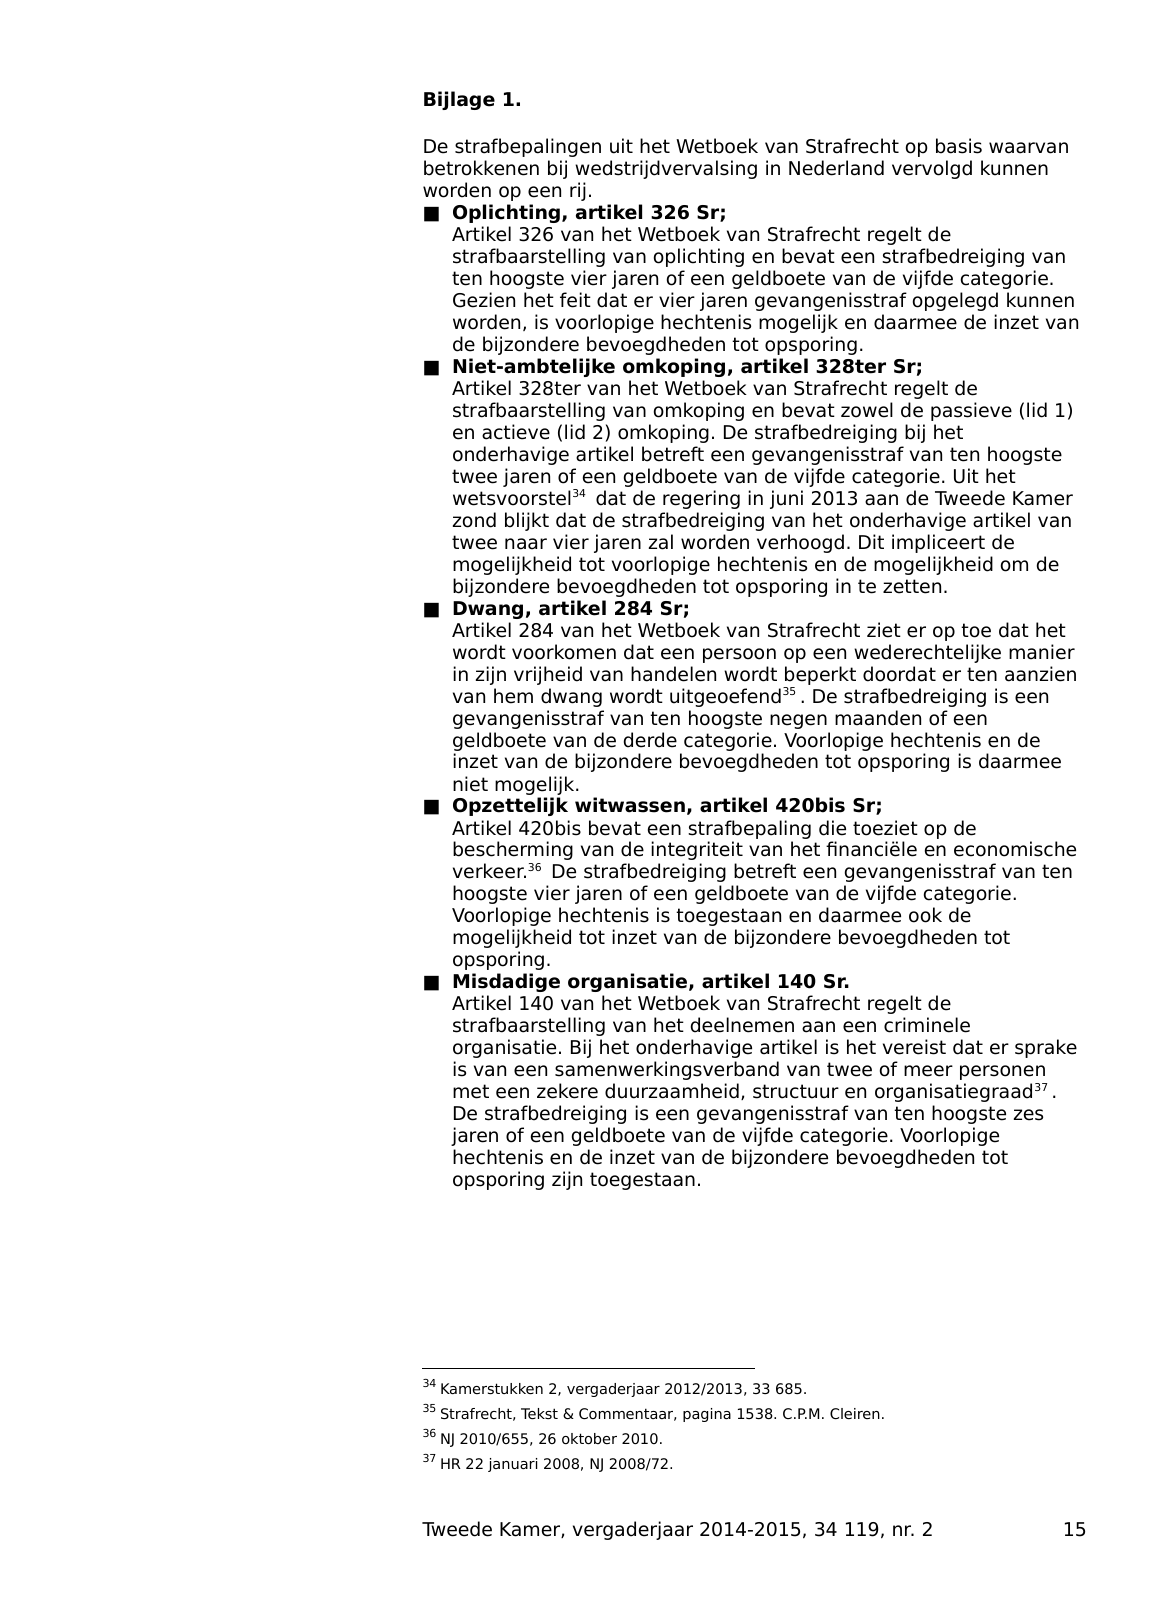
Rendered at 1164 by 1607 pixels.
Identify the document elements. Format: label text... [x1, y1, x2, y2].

text Artikel 420bis bevat een strafbepaling die toeziet op de bescherming van de integriteit van het financiële en economische verkeer. De strafbedreiging betreft een gevangenisstraf van ten hoogste vier jaren of een geldboete van de vijfde categorie. Voorlopige hechtenis is toegestaan en daarmee ook de mogelijkheid tot inzet van de bijzondere bevoegdheden tot opsporing. [452, 817, 1087, 971]
text Artikel 326 van het Wetboek van Strafrecht regelt de strafbaarstelling van oplichting en bevat een strafbedreiging van ten hoogste vier jaren of een geldboete van de vijfde categorie. Gezien het feit dat er vier jaren gevangenisstraf opgelegd kunnen worden, is voorlopige hechtenis mogelijk en daarmee de inzet van de bijzondere bevoegdheden tot opsporing. [452, 224, 1087, 356]
text Strafrecht, Tekst & Commentaar, pagina 1538. C.P.M. Cleiren. [422, 1402, 1087, 1424]
text ■ Dwang, artikel 284 Sr; [422, 598, 1087, 619]
text ■ Opzettelijk witwassen, artikel 420bis Sr; [422, 795, 1087, 817]
subtitle Bijlage 1. [77, 89, 1087, 111]
text De strafbepalingen uit het Wetboek van Strafrecht op basis waarvan betrokkenen bij wedstrijdvervalsing in Nederland vervolgd kunnen worden op een rij. [422, 136, 1087, 202]
text Artikel 328ter van het Wetboek van Strafrecht regelt de strafbaarstelling van omkoping en bevat zowel de passieve (lid 1) en actieve (lid 2) omkoping. De strafbedreiging bij het onderhavige artikel betreft een gevangenisstraf van ten hoogste twee jaren of een geldboete van de vijfde categorie. Uit het wetsvoorstel dat de regering in juni 2013 aan de Tweede Kamer zond blijkt dat de strafbedreiging van het onderhavige artikel van twee naar vier jaren zal worden verhoogd. Dit impliceert de mogelijkheid tot voorlopige hechtenis en de mogelijkheid om de bijzondere bevoegdheden tot opsporing in te zetten. [452, 378, 1087, 598]
text Kamerstukken 2, vergaderjaar 2012/2013, 33 685. [422, 1377, 1087, 1399]
text ■ Misdadige organisatie, artikel 140 Sr. [422, 971, 1087, 993]
text Artikel 140 van het Wetboek van Strafrecht regelt de strafbaarstelling van het deelnemen aan een criminele organisatie. Bij het onderhavige artikel is het vereist dat er sprake is van een samenwerkingsverband van twee of meer personen met een zekere duurzaamheid, structuur en organisatiegraad. De strafbedreiging is een gevangenisstraf van ten hoogste zes jaren of een geldboete van de vijfde categorie. Voorlopige hechtenis en de inzet van de bijzondere bevoegdheden tot opsporing zijn toegestaan. [452, 993, 1087, 1191]
text ■ Oplichting, artikel 326 Sr; [422, 202, 1087, 224]
text NJ 2010/655, 26 oktober 2010. [422, 1427, 1087, 1449]
text HR 22 januari 2008, NJ 2008/72. [422, 1452, 1087, 1474]
text ■ Niet-ambtelijke omkoping, artikel 328ter Sr; [422, 356, 1087, 378]
text Artikel 284 van het Wetboek van Strafrecht ziet er op toe dat het wordt voorkomen dat een persoon op een wederechtelijke manier in zijn vrijheid van handelen wordt beperkt doordat er ten aanzien van hem dwang wordt uitgeoefend. De strafbedreiging is een gevangenisstraf van ten hoogste negen maanden of een geldboete van de derde categorie. Voorlopige hechtenis en de inzet van de bijzondere bevoegdheden tot opsporing is daarmee niet mogelijk. [452, 619, 1087, 795]
